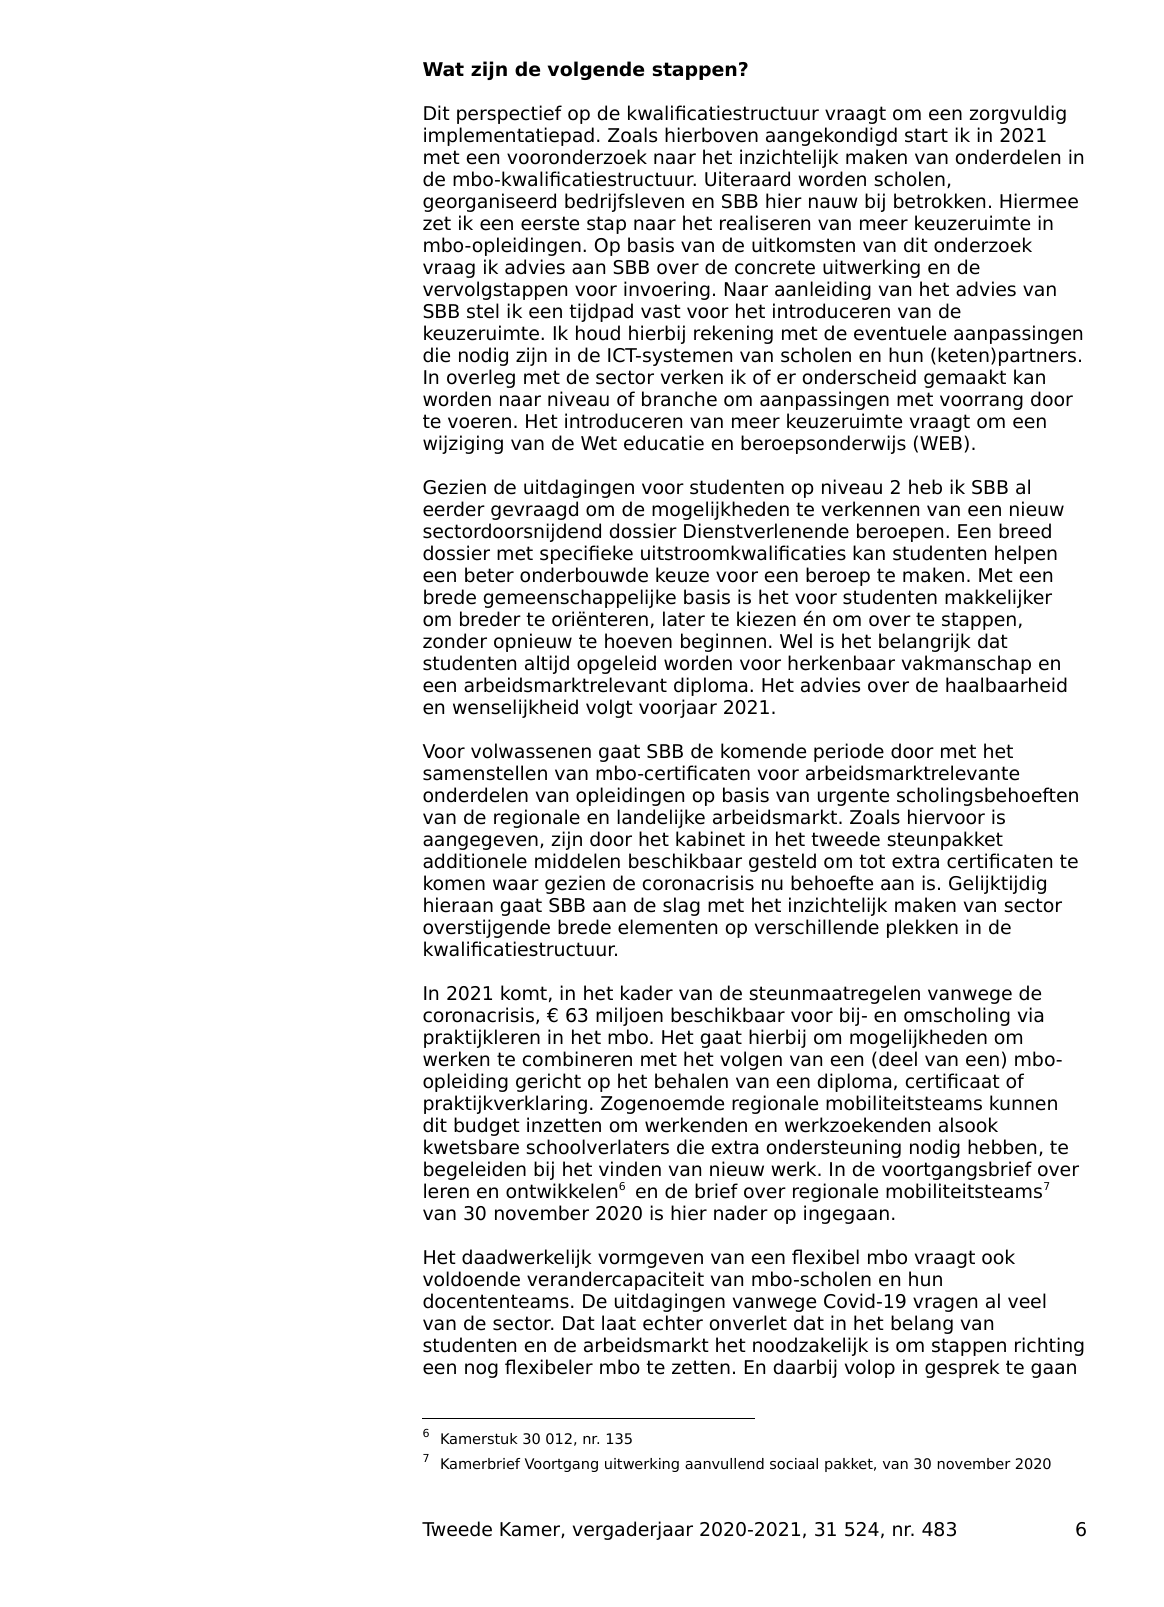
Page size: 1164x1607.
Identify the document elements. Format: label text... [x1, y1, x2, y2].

subtitle Wat zijn de volgende stappen? [422, 59, 1087, 81]
text Dit perspectief op de kwalificatiestructuur vraagt om een zorgvuldig implementatiepad. Zoals hierboven aangekondigd start ik in 2021 met een vooronderzoek naar het inzichtelijk maken van onderdelen in de mbo-kwalificatiestructuur. Uiteraard worden scholen, georganiseerd bedrijfsleven en SBB hier nauw bij betrokken. Hiermee zet ik een eerste stap naar het realiseren van meer keuzeruimte in mbo-opleidingen. Op basis van de uitkomsten van dit onderzoek vraag ik advies aan SBB over de concrete uitwerking en de vervolgstappen voor invoering. Naar aanleiding van het advies van SBB stel ik een tijdpad vast voor het introduceren van de keuzeruimte. Ik houd hierbij rekening met de eventuele aanpassingen die nodig zijn in de ICT-systemen van scholen en hun (keten)partners. In overleg met de sector verken ik of er onderscheid gemaakt kan worden naar niveau of branche om aanpassingen met voorrang door te voeren. Het introduceren van meer keuzeruimte vraagt om een wijziging van de Wet educatie en beroepsonderwijs (WEB). [422, 103, 1087, 455]
text Gezien de uitdagingen voor studenten op niveau 2 heb ik SBB al eerder gevraagd om de mogelijkheden te verkennen van een nieuw sectordoorsnijdend dossier Dienstverlenende beroepen. Een breed dossier met specifieke uitstroomkwalificaties kan studenten helpen een beter onderbouwde keuze voor een beroep te maken. Met een brede gemeenschappelijke basis is het voor studenten makkelijker om breder te oriënteren, later te kiezen én om over te stappen, zonder opnieuw te hoeven beginnen. Wel is het belangrijk dat studenten altijd opgeleid worden voor herkenbaar vakmanschap en een arbeidsmarktrelevant diploma. Het advies over de haalbaarheid en wenselijkheid volgt voorjaar 2021. [422, 477, 1087, 719]
text Het daadwerkelijk vormgeven van een flexibel mbo vraagt ook voldoende verandercapaciteit van mbo-scholen en hun docententeams. De uitdagingen vanwege Covid-19 vragen al veel van de sector. Dat laat echter onverlet dat in het belang van studenten en de arbeidsmarkt het noodzakelijk is om stappen richting een nog flexibeler mbo te zetten. En daarbij volop in gesprek te gaan [422, 1247, 1087, 1379]
text In 2021 komt, in het kader van de steunmaatregelen vanwege de coronacrisis, € 63 miljoen beschikbaar voor bij- en omscholing via praktijkleren in het mbo. Het gaat hierbij om mogelijkheden om werken te combineren met het volgen van een (deel van een) mbo-opleiding gericht op het behalen van een diploma, certificaat of praktijkverklaring. Zogenoemde regionale mobiliteitsteams kunnen dit budget inzetten om werkenden en werkzoekenden alsook kwetsbare schoolverlaters die extra ondersteuning nodig hebben, te begeleiden bij het vinden van nieuw werk. In de voortgangsbrief over leren en ontwikkelen en de brief over regionale mobiliteitsteams van 30 november 2020 is hier nader op ingegaan. [422, 983, 1087, 1225]
text Voor volwassenen gaat SBB de komende periode door met het samenstellen van mbo-certificaten voor arbeidsmarktrelevante onderdelen van opleidingen op basis van urgente scholingsbehoeften van de regionale en landelijke arbeidsmarkt. Zoals hiervoor is aangegeven, zijn door het kabinet in het tweede steunpakket additionele middelen beschikbaar gesteld om tot extra certificaten te komen waar gezien de coronacrisis nu behoefte aan is. Gelijktijdig hieraan gaat SBB aan de slag met het inzichtelijk maken van sector overstijgende brede elementen op verschillende plekken in de kwalificatiestructuur. [422, 741, 1087, 961]
text Kamerbrief Voortgang uitwerking aanvullend sociaal pakket, van 30 november 2020 [422, 1452, 1087, 1474]
text Kamerstuk 30 012, nr. 135 [422, 1427, 1087, 1449]
